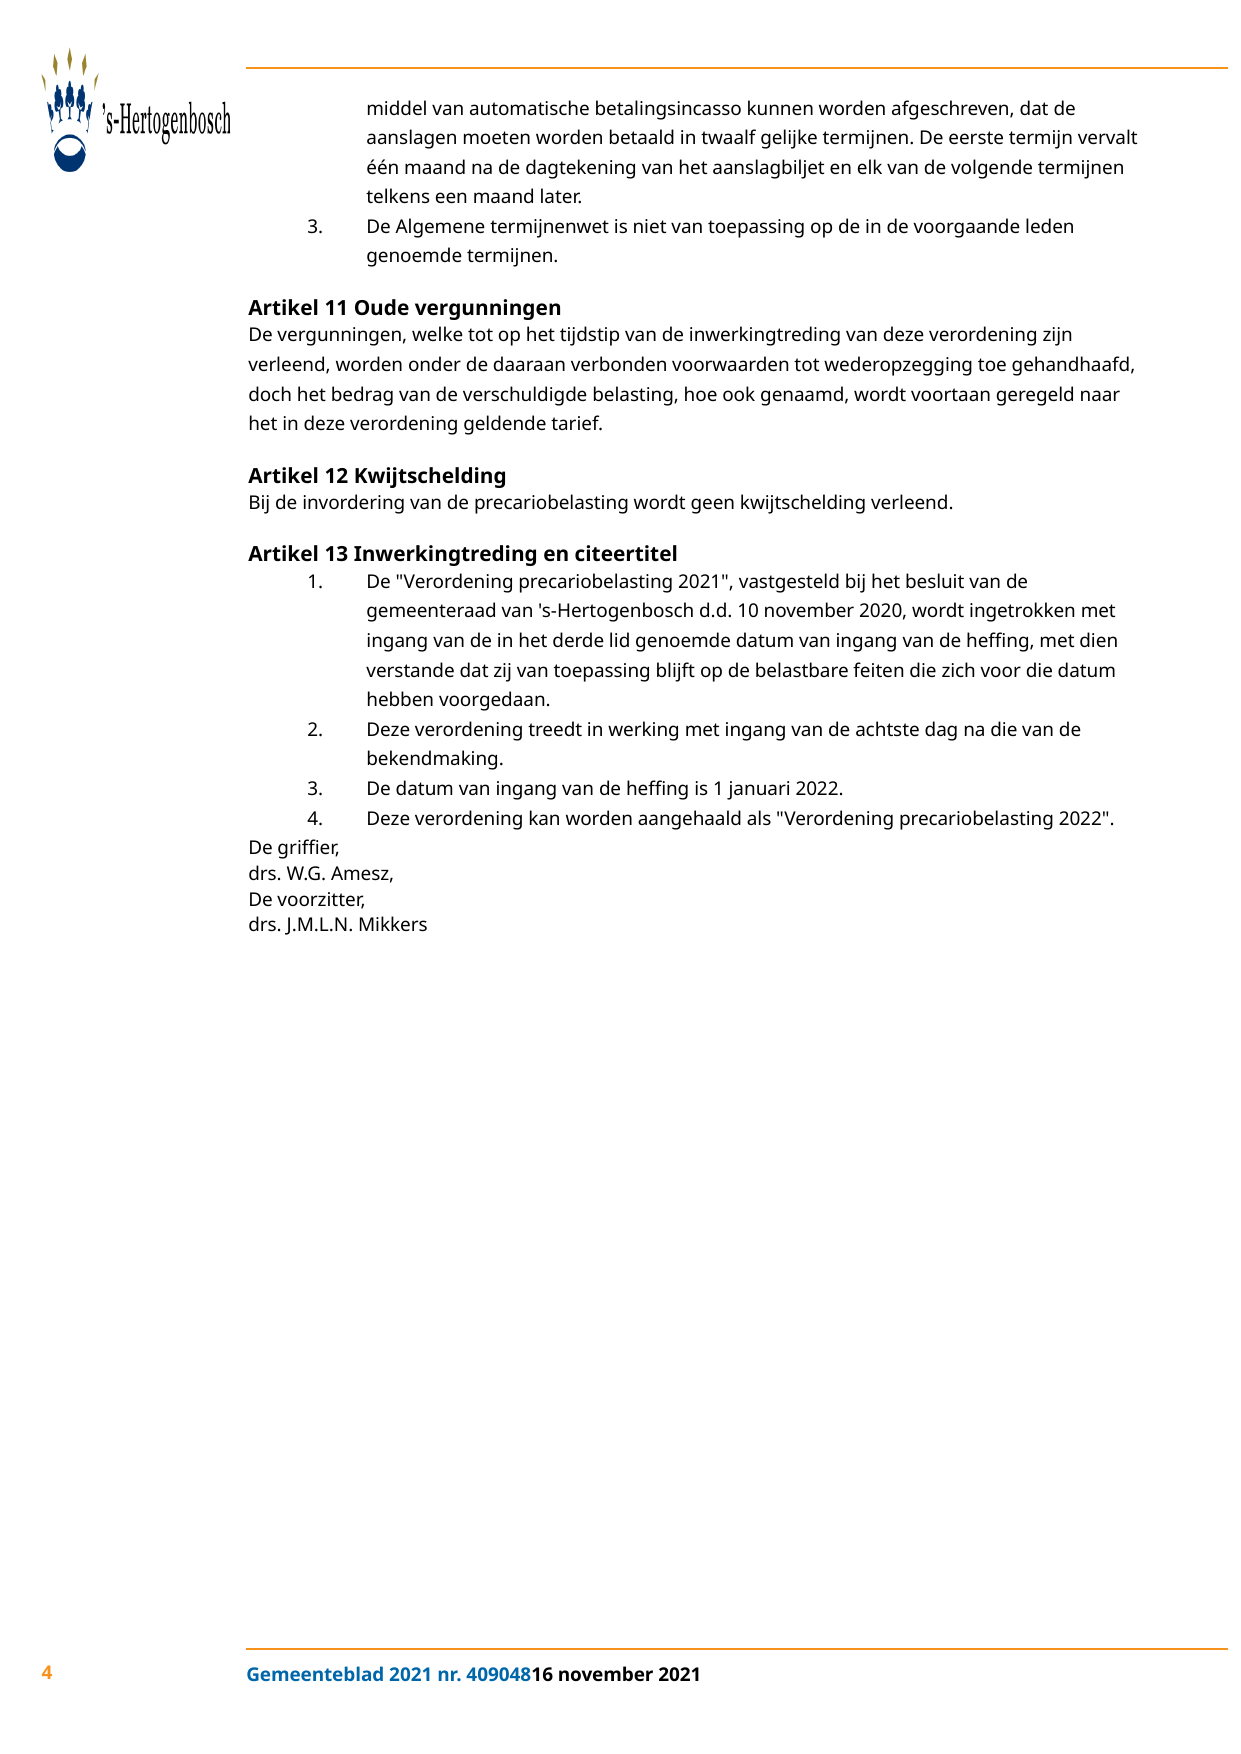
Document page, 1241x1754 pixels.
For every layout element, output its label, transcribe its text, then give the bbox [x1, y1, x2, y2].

list De "Verordening precariobelasting 2021", vastgesteld bij het besluit van de gemeenteraad van 's-Hertogenbosch d.d. 10 november 2020, wordt ingetrokken met ingang van de in het derde lid genoemde datum van ingang van de heffing, met dien verstande dat zij van toepassing blijft op de belastbare feiten die zich voor die datum hebben voorgedaan. [307, 568, 1152, 712]
text drs. J.M.L.N. Mikkers [248, 911, 1152, 937]
text De griffier, [248, 834, 1152, 860]
list Deze verordening treedt in werking met ingang van de achtste dag na die van de bekendmaking. [307, 716, 1152, 771]
text Bij de invordering van de precariobelasting wordt geen kwijtschelding verleend. [248, 489, 1152, 515]
text Artikel 11 Oude vergunningen [248, 293, 1152, 322]
text Artikel 12 Kwijtschelding [248, 461, 1152, 489]
list De datum van ingang van de heffing is 1 januari 2022. [307, 775, 1152, 801]
text Artikel 13 Inwerkingtreding en citeertitel [248, 539, 1152, 568]
text De vergunningen, welke tot op het tijdstip van de inwerkingtreding van deze verordening zijn verleend, worden onder de daaraan verbonden voorwaarden tot wederopzegging toe gehandhaafd, doch het bedrag van de verschuldigde belasting, hoe ook genaamd, wordt voortaan geregeld naar het in deze verordening geldende tarief. [248, 322, 1152, 436]
list Deze verordening kan worden aangehaald als "Verordening precariobelasting 2022". [307, 805, 1152, 830]
text De voorzitter, [248, 886, 1152, 911]
list middel van automatische betalingsincasso kunnen worden afgeschreven, dat de aanslagen moeten worden betaald in twaalf gelijke termijnen. De eerste termijn vervalt één maand na de dagtekening van het aanslagbiljet en elk van de volgende termijnen telkens een maand later. [307, 95, 1152, 209]
list De Algemene termijnenwet is niet van toepassing op de in de voorgaande leden genoemde termijnen. [307, 213, 1152, 268]
text drs. W.G. Amesz, [248, 860, 1152, 886]
picture [41, 47, 231, 172]
